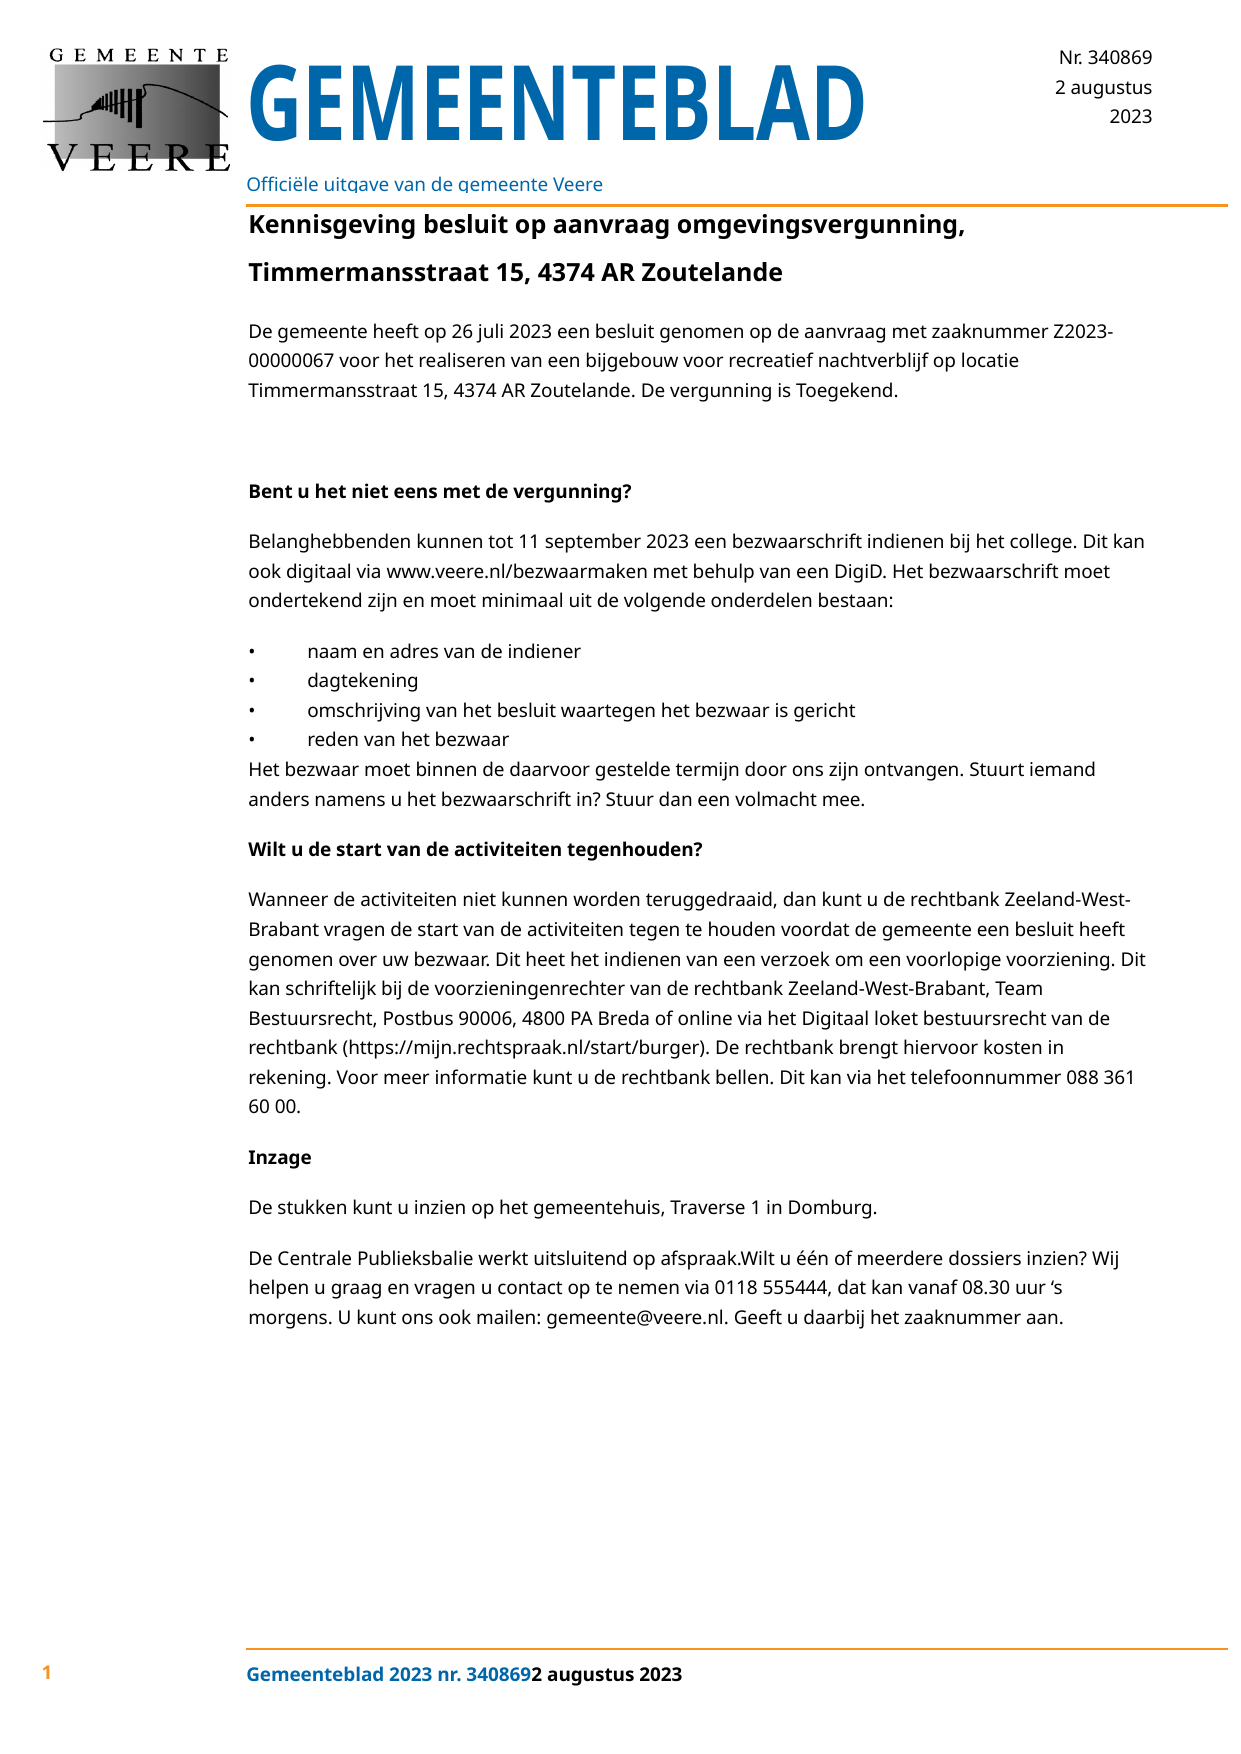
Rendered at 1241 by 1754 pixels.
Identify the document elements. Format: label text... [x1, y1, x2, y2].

text Wanneer de activiteiten niet kunnen worden teruggedraaid, dan kunt u de rechtbank Zeeland-West-Brabant vragen de start van de activiteiten tegen te houden voordat de gemeente een besluit heeft genomen over uw bezwaar. Dit heet het indienen van een verzoek om een voorlopige voorziening. Dit kan schriftelijk bij de voorzieningenrechter van de rechtbank Zeeland-West-Brabant, Team Bestuursrecht, Postbus 90006, 4800 PA Breda of online via het Digitaal loket bestuursrecht van de rechtbank (https://mijn.rechtspraak.nl/start/burger). De rechtbank brengt hiervoor kosten in rekening. Voor meer informatie kunt u de rechtbank bellen. Dit kan via het telefoonnummer 088 361 60 00. [248, 887, 1152, 1119]
text De Centrale Publieksbalie werkt uitsluitend op afspraak.Wilt u één of meerdere dossiers inzien? Wij helpen u graag en vragen u contact op te nemen via 0118 555444, dat kan vanaf 08.30 uur ‘s morgens. U kunt ons ook mailen: gemeente@veere.nl. Geeft u daarbij het zaaknummer aan. [248, 1245, 1152, 1330]
text De stukken kunt u inzien op het gemeentehuis, Traverse 1 in Domburg. [248, 1194, 1152, 1220]
text De gemeente heeft op 26 juli 2023 een besluit genomen op de aanvraag met zaaknummer Z2023-00000067 voor het realiseren van een bijgebouw voor recreatief nachtverblijf op locatie Timmermansstraat 15, 4374 AR Zoutelande. De vergunning is Toegekend. [248, 318, 1152, 403]
text Het bezwaar moet binnen de daarvoor gestelde termijn door ons zijn ontvangen. Stuurt iemand anders namens u het bezwaarschrift in? Stuur dan een volmacht mee. [248, 756, 1152, 812]
text Inzage [248, 1144, 1152, 1170]
list omschrijving van het besluit waartegen het bezwaar is gericht [248, 697, 1152, 723]
list reden van het bezwaar [248, 727, 1152, 752]
list naam en adres van de indiener [248, 638, 1152, 664]
text Wilt u de start van de activiteiten tegenhouden? [248, 836, 1152, 862]
picture [41, 47, 231, 172]
text Kennisgeving besluit op aanvraag omgevingsvergunning, Timmermansstraat 15, 4374 AR Zoutelande [248, 207, 1152, 288]
text Belanghebbenden kunnen tot 11 september 2023 een bezwaarschrift indienen bij het college. Dit kan ook digitaal via www.veere.nl/bezwaarmaken met behulp van een DigiD. Het bezwaarschrift moet ondertekend zijn en moet minimaal uit de volgende onderdelen bestaan: [248, 528, 1152, 613]
list dagtekening [248, 667, 1152, 693]
text Bent u het niet eens met de vergunning? [248, 478, 1152, 504]
